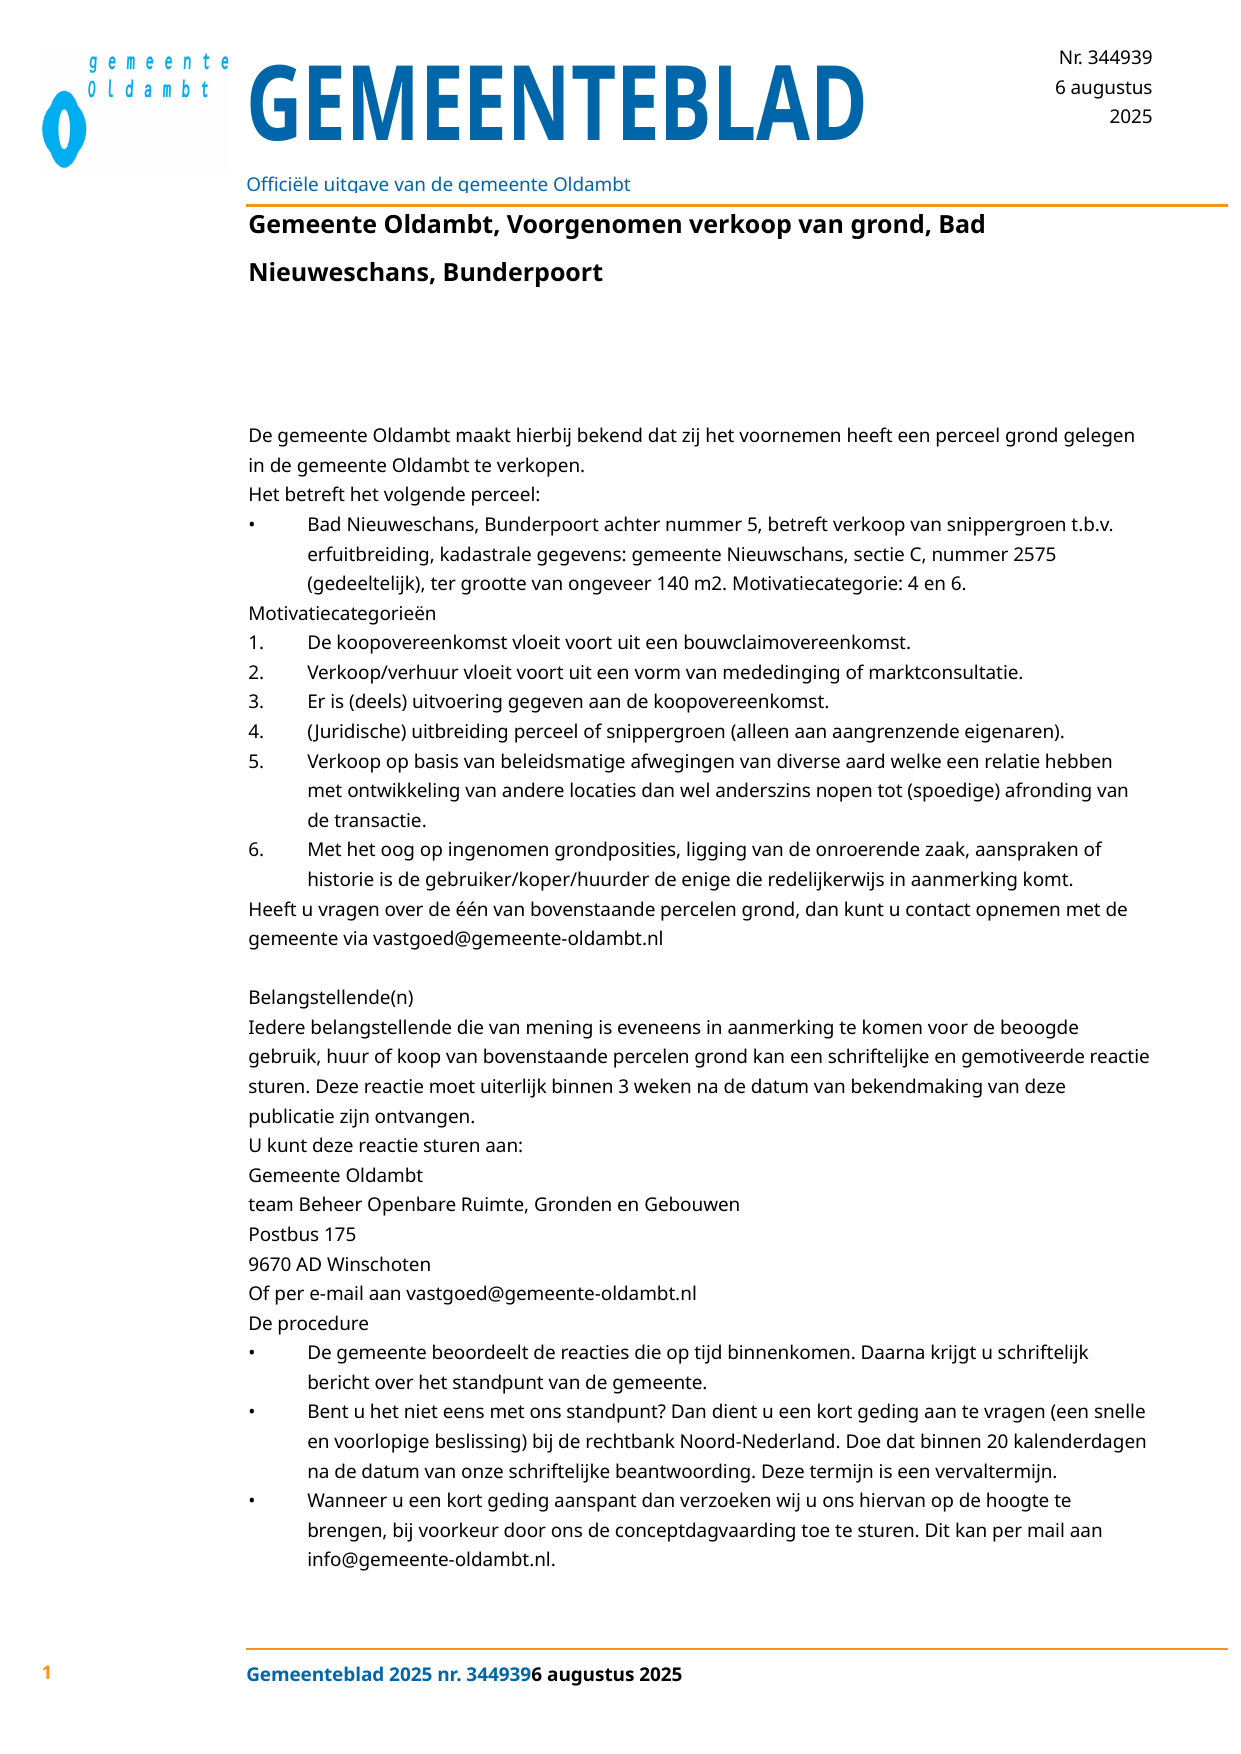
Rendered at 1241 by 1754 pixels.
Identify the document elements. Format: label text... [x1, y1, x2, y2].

text De procedure [248, 1310, 1152, 1336]
text Of per e-mail aan vastgoed@gemeente-oldambt.nl [248, 1280, 1152, 1306]
text Heeft u vragen over de één van bovenstaande percelen grond, dan kunt u contact opnemen met de gemeente via vastgoed@gemeente-oldambt.nl [248, 896, 1152, 951]
text Gemeente Oldambt [248, 1162, 1152, 1188]
list Bad Nieuweschans, Bunderpoort achter nummer 5, betreft verkoop van snippergroen t.b.v. erfuitbreiding, kadastrale gegevens: gemeente Nieuwschans, sectie C, nummer 2575 (gedeeltelijk), ter grootte van ongeveer 140 m2. Motivatiecategorie: 4 en 6. [248, 511, 1152, 596]
text Postbus 175 [248, 1221, 1152, 1247]
text De gemeente Oldambt maakt hierbij bekend dat zij het voornemen heeft een perceel grond gelegen in de gemeente Oldambt te verkopen. [248, 422, 1152, 478]
text Belangstellende(n) [248, 984, 1152, 1010]
text Motivatiecategorieën [248, 600, 1152, 626]
text team Beheer Openbare Ruimte, Gronden en Gebouwen [248, 1192, 1152, 1217]
list De koopovereenkomst vloeit voort uit een bouwclaimovereenkomst. [248, 629, 1152, 655]
list Verkoop/verhuur vloeit voort uit een vorm van mededinging of marktconsultatie. [248, 659, 1152, 685]
text 9670 AD Winschoten [248, 1251, 1152, 1277]
list De gemeente beoordeelt de reacties die op tijd binnenkomen. Daarna krijgt u schriftelijk bericht over het standpunt van de gemeente. [248, 1339, 1152, 1395]
list Wanneer u een kort geding aanspant dan verzoeken wij u ons hiervan op de hoogte te brengen, bij voorkeur door ons de conceptdagvaarding toe te sturen. Dit kan per mail aan info@gemeente-oldambt.nl. [248, 1487, 1152, 1572]
text Iedere belangstellende die van mening is eveneens in aanmerking te komen voor de beoogde gebruik, huur of koop van bovenstaande percelen grond kan een schriftelijke en gemotiveerde reactie sturen. Deze reactie moet uiterlijk binnen 3 weken na de datum van bekendmaking van deze publicatie zijn ontvangen. [248, 1014, 1152, 1129]
picture [41, 47, 231, 172]
text Gemeente Oldambt, Voorgenomen verkoop van grond, Bad Nieuweschans, Bunderpoort [248, 207, 1152, 288]
list (Juridische) uitbreiding perceel of snippergroen (alleen aan aangrenzende eigenaren). [248, 718, 1152, 744]
text Het betreft het volgende perceel: [248, 482, 1152, 507]
list Verkoop op basis van beleidsmatige afwegingen van diverse aard welke een relatie hebben met ontwikkeling van andere locaties dan wel anderszins nopen tot (spoedige) afronding van de transactie. [248, 748, 1152, 833]
text U kunt deze reactie sturen aan: [248, 1132, 1152, 1158]
list Bent u het niet eens met ons standpunt? Dan dient u een kort geding aan te vragen (een snelle en voorlopige beslissing) bij de rechtbank Noord-Nederland. Doe dat binnen 20 kalenderdagen na de datum van onze schriftelijke beantwoording. Deze termijn is een vervaltermijn. [248, 1399, 1152, 1484]
list Met het oog op ingenomen grondposities, ligging van de onroerende zaak, aanspraken of historie is de gebruiker/koper/huurder de enige die redelijkerwijs in aanmerking komt. [248, 837, 1152, 892]
list Er is (deels) uitvoering gegeven aan de koopovereenkomst. [248, 689, 1152, 714]
